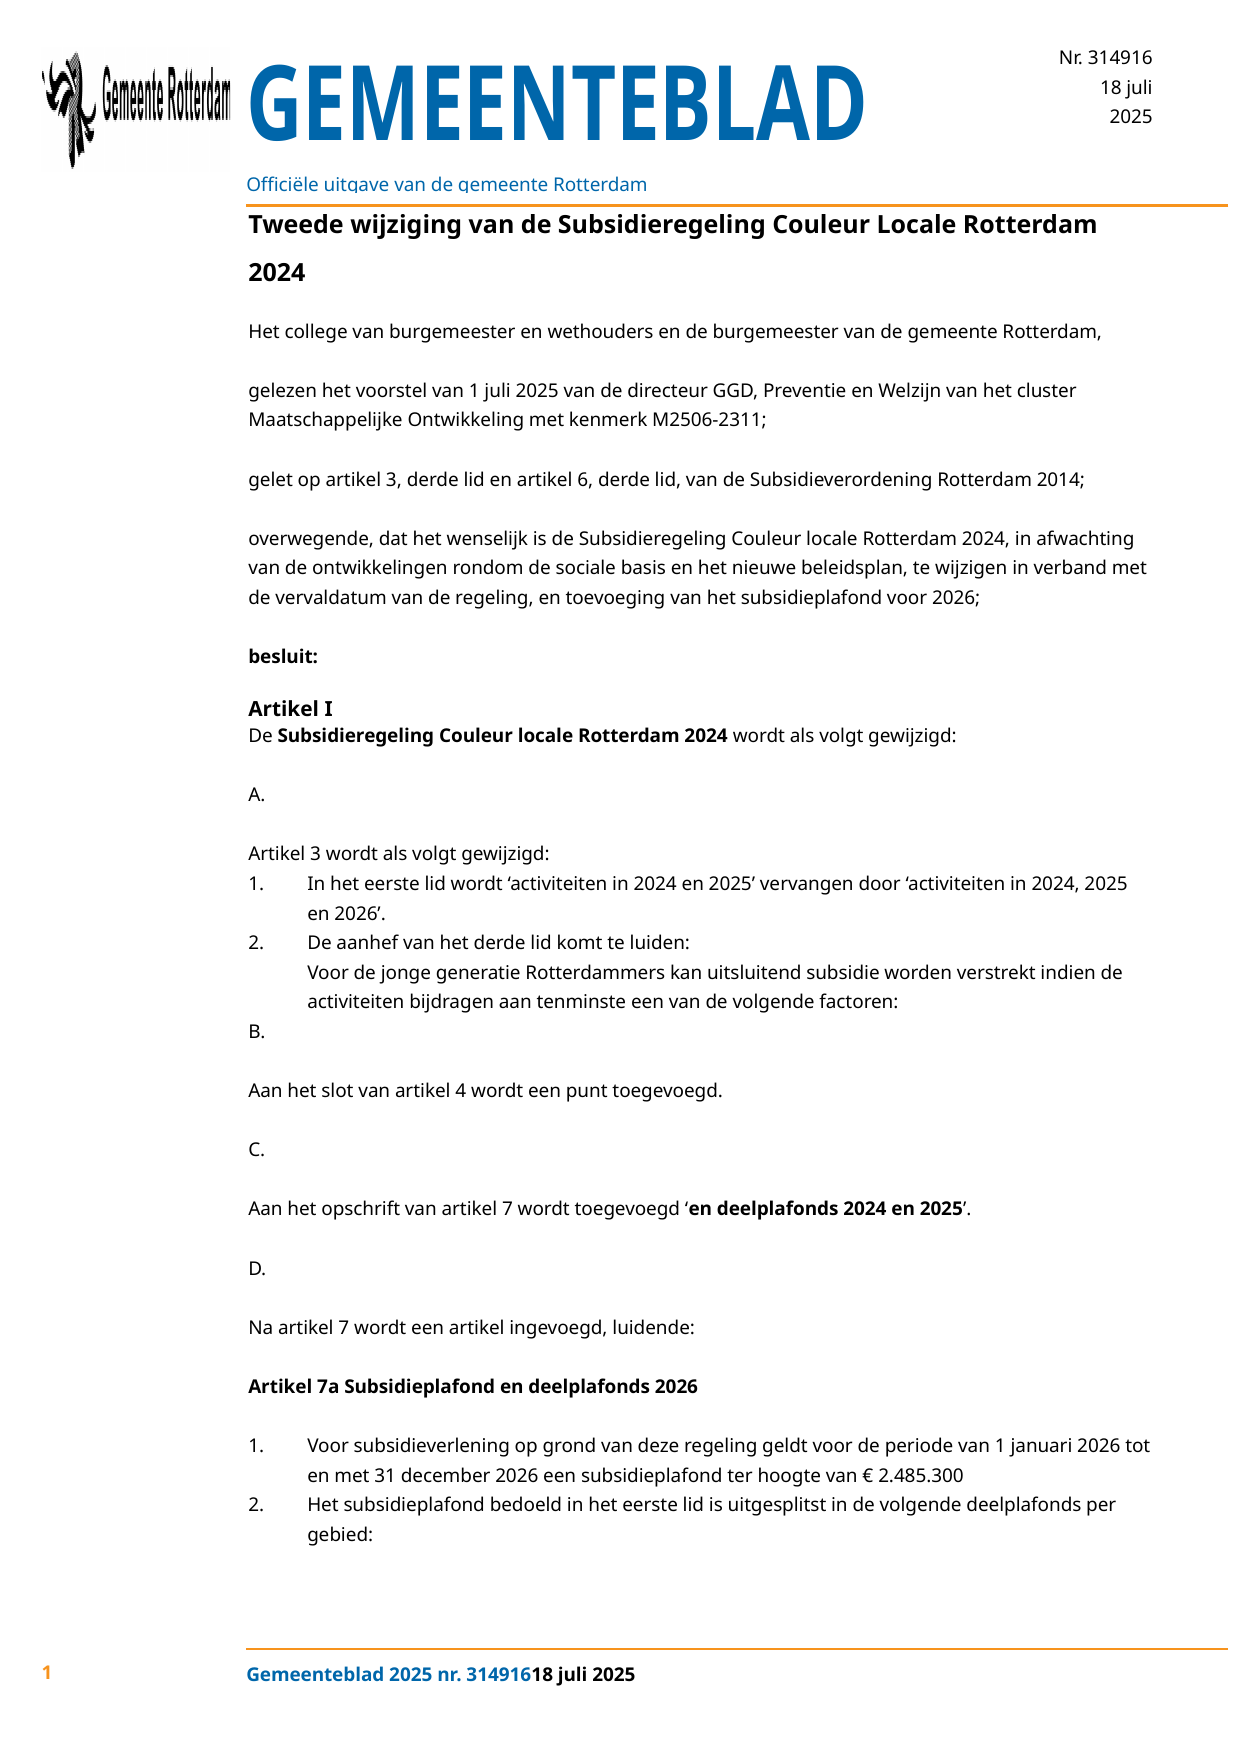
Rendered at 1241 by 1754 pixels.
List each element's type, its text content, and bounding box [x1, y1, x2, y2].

text Na artikel 7 wordt een artikel ingevoegd, luidende: [248, 1314, 1152, 1339]
text Aan het opschrift van artikel 7 wordt toegevoegd ‘en deelplafonds 2024 en 2025’. [248, 1196, 1152, 1221]
list Voor de jonge generatie Rotterdammers kan uitsluitend subsidie worden verstrekt indien de activiteiten bijdragen aan tenminste een van de volgende factoren: [248, 959, 1152, 1014]
text A. [248, 781, 1152, 807]
text Aan het slot van artikel 4 wordt een punt toegevoegd. [248, 1077, 1152, 1103]
picture [41, 47, 231, 172]
text C. [248, 1136, 1152, 1162]
text gelezen het voorstel van 1 juli 2025 van de directeur GGD, Preventie en Welzijn van het cluster Maatschappelijke Ontwikkeling met kenmerk M2506-2311; [248, 377, 1152, 432]
text overwegende, dat het wenselijk is de Subsidieregeling Couleur locale Rotterdam 2024, in afwachting van de ontwikkelingen rondom de sociale basis en het nieuwe beleidsplan, te wijzigen in verband met de vervaldatum van de regeling, en toevoeging van het subsidieplafond voor 2026; [248, 525, 1152, 610]
list De aanhef van het derde lid komt te luiden: [248, 929, 1152, 955]
text De Subsidieregeling Couleur locale Rotterdam 2024 wordt als volgt gewijzigd: [248, 722, 1152, 748]
text Het college van burgemeester en wethouders en de burgemeester van de gemeente Rotterdam, [248, 318, 1152, 344]
text D. [248, 1255, 1152, 1280]
text Artikel 7a Subsidieplafond en deelplafonds 2026 [248, 1373, 1152, 1399]
list Voor subsidieverlening op grond van deze regeling geldt voor de periode van 1 januari 2026 tot en met 31 december 2026 een subsidieplafond ter hoogte van € 2.485.300 [248, 1432, 1152, 1487]
text besluit: [248, 643, 1152, 669]
text Artikel I [248, 694, 1152, 722]
text Artikel 3 wordt als volgt gewijzigd: [248, 841, 1152, 866]
text Tweede wijziging van de Subsidieregeling Couleur Locale Rotterdam 2024 [248, 207, 1152, 288]
text gelet op artikel 3, derde lid en artikel 6, derde lid, van de Subsidieverordening Rotterdam 2014; [248, 466, 1152, 492]
list In het eerste lid wordt ‘activiteiten in 2024 en 2025’ vervangen door ‘activiteiten in 2024, 2025 en 2026’. [248, 870, 1152, 925]
list Het subsidieplafond bedoeld in het eerste lid is uitgesplitst in de volgende deelplafonds per gebied: [248, 1491, 1152, 1547]
text B. [248, 1018, 1152, 1044]
